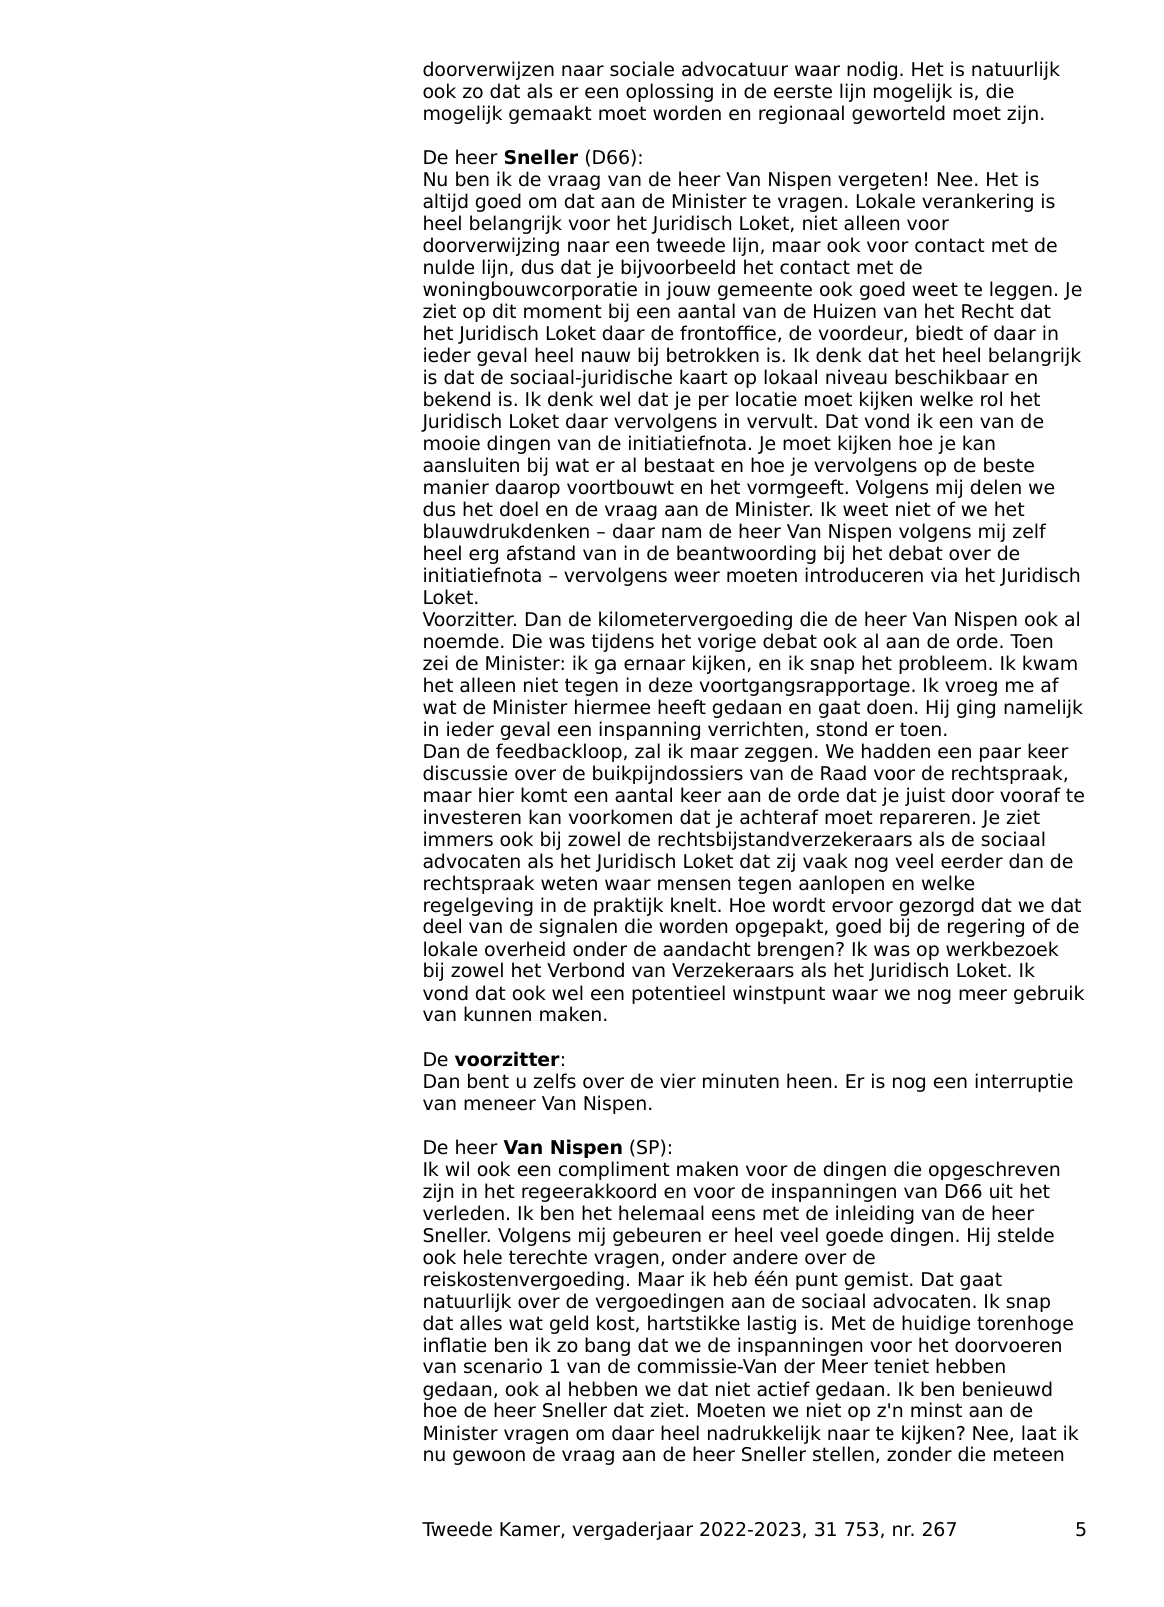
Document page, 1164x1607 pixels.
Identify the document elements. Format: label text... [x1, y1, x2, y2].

text Nu ben ik de vraag van de heer Van Nispen vergeten! Nee. Het is altijd goed om dat aan de Minister te vragen. Lokale verankering is heel belangrijk voor het Juridisch Loket, niet alleen voor doorverwijzing naar een tweede lijn, maar ook voor contact met de nulde lijn, dus dat je bijvoorbeeld het contact met de woningbouwcorporatie in jouw gemeente ook goed weet te leggen. Je ziet op dit moment bij een aantal van de Huizen van het Recht dat het Juridisch Loket daar de frontoffice, de voordeur, biedt of daar in ieder geval heel nauw bij betrokken is. Ik denk dat het heel belangrijk is dat de sociaal-juridische kaart op lokaal niveau beschikbaar en bekend is. Ik denk wel dat je per locatie moet kijken welke rol het Juridisch Loket daar vervolgens in vervult. Dat vond ik een van de mooie dingen van de initiatiefnota. Je moet kijken hoe je kan aansluiten bij wat er al bestaat en hoe je vervolgens op de beste manier daarop voortbouwt en het vormgeeft. Volgens mij delen we dus het doel en de vraag aan de Minister. Ik weet niet of we het blauwdrukdenken – daar nam de heer Van Nispen volgens mij zelf heel erg afstand van in de beantwoording bij het debat over de initiatiefnota – vervolgens weer moeten introduceren via het Juridisch Loket. [422, 169, 1087, 609]
text Voorzitter. Dan de kilometervergoeding die de heer Van Nispen ook al noemde. Die was tijdens het vorige debat ook al aan de orde. Toen zei de Minister: ik ga ernaar kijken, en ik snap het probleem. Ik kwam het alleen niet tegen in deze voortgangsrapportage. Ik vroeg me af wat de Minister hiermee heeft gedaan en gaat doen. Hij ging namelijk in ieder geval een inspanning verrichten, stond er toen. [422, 609, 1087, 741]
text De heer Van Nispen (SP): [422, 1137, 1087, 1159]
text Dan de feedbackloop, zal ik maar zeggen. We hadden een paar keer discussie over de buikpijndossiers van de Raad voor de rechtspraak, maar hier komt een aantal keer aan de orde dat je juist door vooraf te investeren kan voorkomen dat je achteraf moet repareren. Je ziet immers ook bij zowel de rechtsbijstandverzekeraars als de sociaal advocaten als het Juridisch Loket dat zij vaak nog veel eerder dan de rechtspraak weten waar mensen tegen aanlopen en welke regelgeving in de praktijk knelt. Hoe wordt ervoor gezorgd dat we dat deel van de signalen die worden opgepakt, goed bij de regering of de lokale overheid onder de aandacht brengen? Ik was op werkbezoek bij zowel het Verbond van Verzekeraars als het Juridisch Loket. Ik vond dat ook wel een potentieel winstpunt waar we nog meer gebruik van kunnen maken. [422, 741, 1087, 1026]
text De heer Sneller (D66): [422, 147, 1087, 169]
text Ik wil ook een compliment maken voor de dingen die opgeschreven zijn in het regeerakkoord en voor de inspanningen van D66 uit het verleden. Ik ben het helemaal eens met de inleiding van de heer Sneller. Volgens mij gebeuren er heel veel goede dingen. Hij stelde ook hele terechte vragen, onder andere over de reiskostenvergoeding. Maar ik heb één punt gemist. Dat gaat natuurlijk over de vergoedingen aan de sociaal advocaten. Ik snap dat alles wat geld kost, hartstikke lastig is. Met de huidige torenhoge inflatie ben ik zo bang dat we de inspanningen voor het doorvoeren van scenario 1 van de commissie-Van der Meer teniet hebben gedaan, ook al hebben we dat niet actief gedaan. Ik ben benieuwd hoe de heer Sneller dat ziet. Moeten we niet op z'n minst aan de Minister vragen om daar heel nadrukkelijk naar te kijken? Nee, laat ik nu gewoon de vraag aan de heer Sneller stellen, zonder die meteen [422, 1159, 1087, 1466]
text De voorzitter: [422, 1048, 1087, 1071]
text Dan bent u zelfs over de vier minuten heen. Er is nog een interruptie van meneer Van Nispen. [422, 1071, 1087, 1114]
text doorverwijzen naar sociale advocatuur waar nodig. Het is natuurlijk ook zo dat als er een oplossing in de eerste lijn mogelijk is, die mogelijk gemaakt moet worden en regionaal geworteld moet zijn. [422, 59, 1087, 125]
